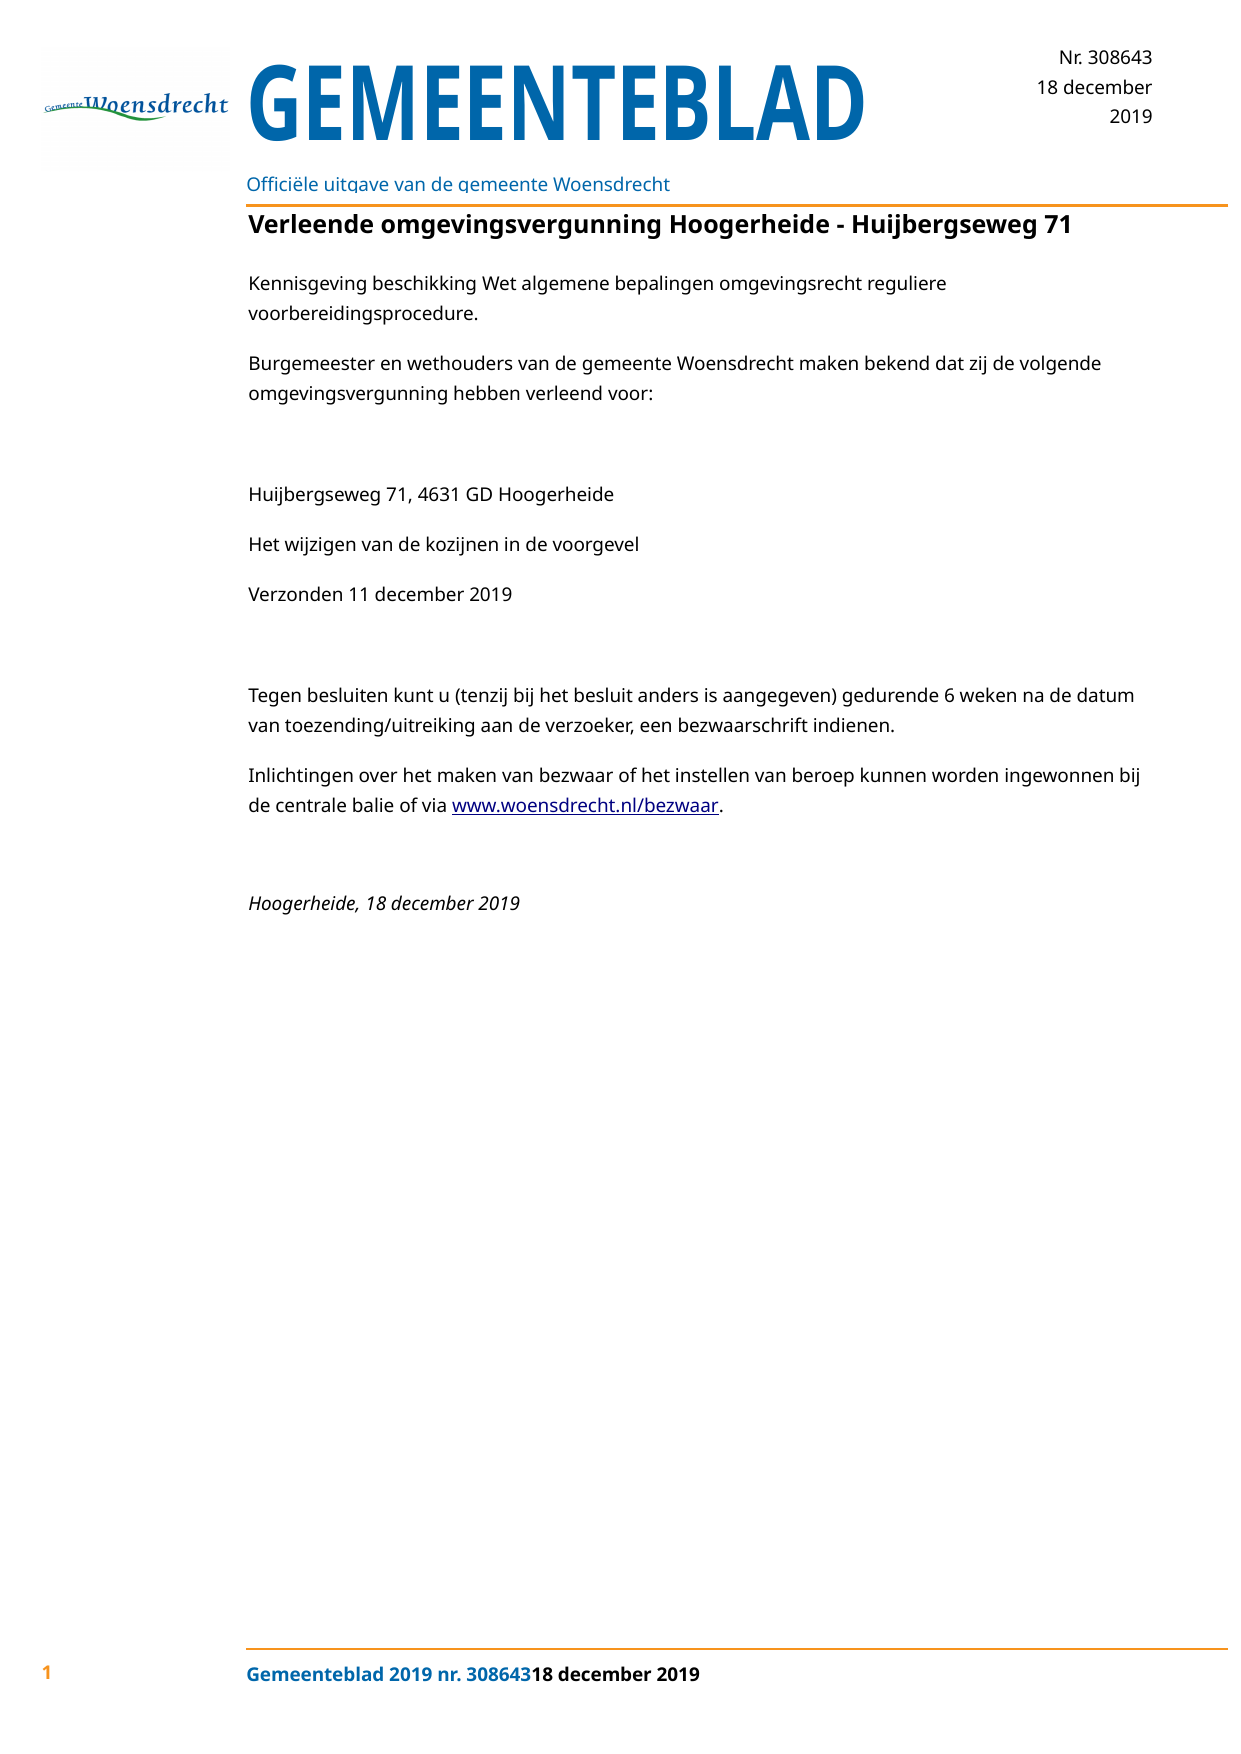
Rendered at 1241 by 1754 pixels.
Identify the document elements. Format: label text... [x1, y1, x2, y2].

picture [41, 47, 231, 172]
text Kennisgeving beschikking Wet algemene bepalingen omgevingsrecht reguliere voorbereidingsprocedure. [248, 270, 1152, 326]
text Het wijzigen van de kozijnen in de voorgevel [248, 531, 1152, 557]
text Verleende omgevingsvergunning Hoogerheide - Huijbergseweg 71 [248, 207, 1152, 241]
text Tegen besluiten kunt u (tenzij bij het besluit anders is aangegeven) gedurende 6 weken na de datum van toezending/uitreiking aan de verzoeker, een bezwaarschrift indienen. [248, 682, 1152, 738]
text Inlichtingen over het maken van bezwaar of het instellen van beroep kunnen worden ingewonnen bij de centrale balie of via www.woensdrecht.nl/bezwaar. [248, 762, 1152, 818]
text Huijbergseweg 71, 4631 GD Hoogerheide [248, 481, 1152, 506]
text Burgemeester en wethouders van de gemeente Woensdrecht maken bekend dat zij de volgende omgevingsvergunning hebben verleend voor: [248, 350, 1152, 406]
text Hoogerheide, 18 december 2019 [248, 890, 1152, 916]
text Verzonden 11 december 2019 [248, 582, 1152, 607]
